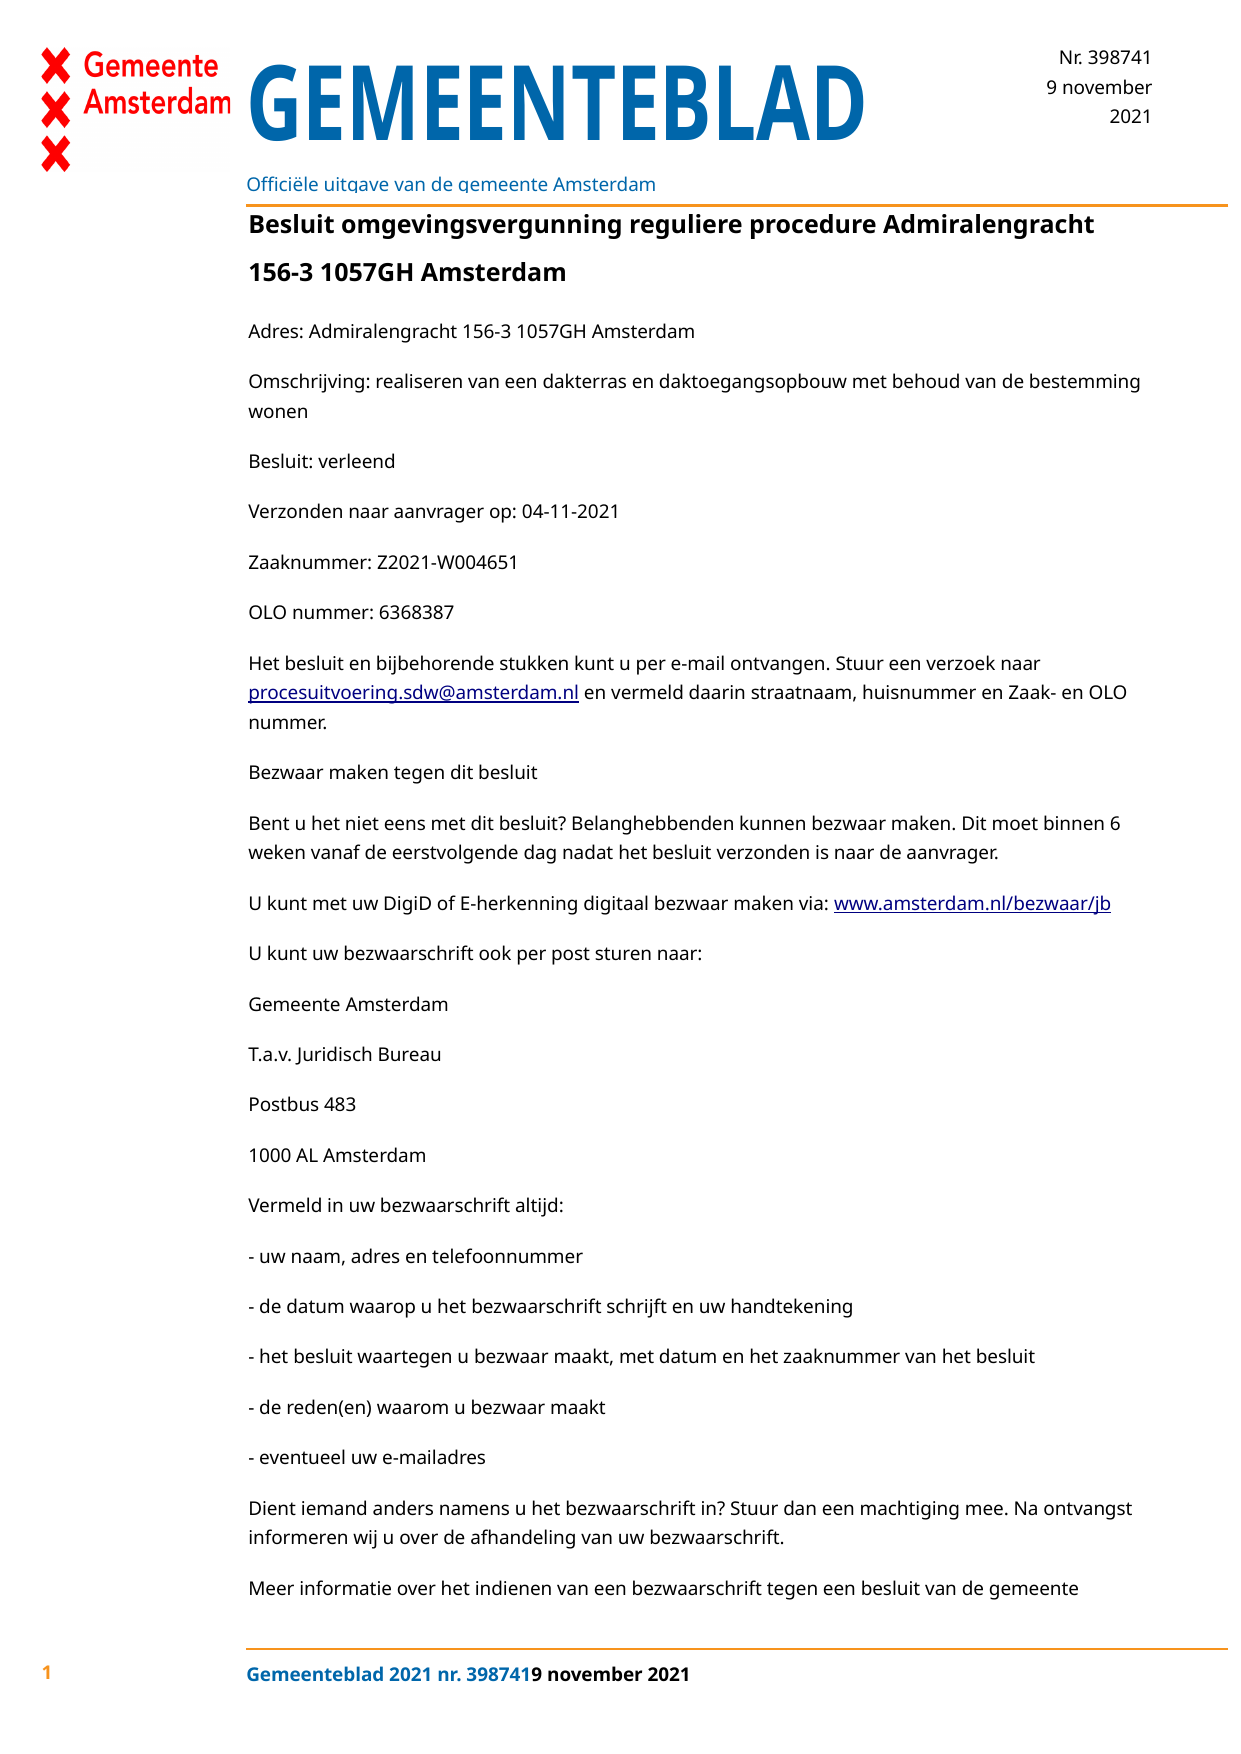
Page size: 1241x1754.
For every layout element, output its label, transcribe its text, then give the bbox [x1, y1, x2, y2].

text Omschrijving: realiseren van een dakterras en daktoegangsopbouw met behoud van de bestemming wonen [248, 368, 1152, 424]
text Bezwaar maken tegen dit besluit [248, 759, 1152, 785]
text Dient iemand anders namens u het bezwaarschrift in? Stuur dan een machtiging mee. Na ontvangst informeren wij u over de afhandeling van uw bezwaarschrift. [248, 1495, 1152, 1550]
text Meer informatie over het indienen van een bezwaarschrift tegen een besluit van de gemeente [248, 1575, 1152, 1601]
text U kunt uw bezwaarschrift ook per post sturen naar: [248, 940, 1152, 966]
text Vermeld in uw bezwaarschrift altijd: [248, 1192, 1152, 1218]
text 1000 AL Amsterdam [248, 1142, 1152, 1168]
text OLO nummer: 6368387 [248, 599, 1152, 625]
picture [41, 47, 231, 172]
text Zaaknummer: Z2021-W004651 [248, 549, 1152, 575]
text T.a.v. Juridisch Bureau [248, 1041, 1152, 1067]
text - de reden(en) waarom u bezwaar maakt [248, 1394, 1152, 1420]
text - uw naam, adres en telefoonnummer [248, 1243, 1152, 1269]
text U kunt met uw DigiD of E-herkenning digitaal bezwaar maken via: www.amsterdam.nl/bezwaar/jb [248, 890, 1152, 916]
text - de datum waarop u het bezwaarschrift schrijft en uw handtekening [248, 1293, 1152, 1319]
text Bent u het niet eens met dit besluit? Belanghebbenden kunnen bezwaar maken. Dit moet binnen 6 weken vanaf de eerstvolgende dag nadat het besluit verzonden is naar de aanvrager. [248, 810, 1152, 865]
text Besluit omgevingsvergunning reguliere procedure Admiralengracht 156-3 1057GH Amsterdam [248, 207, 1152, 288]
text Postbus 483 [248, 1092, 1152, 1117]
text - het besluit waartegen u bezwaar maakt, met datum en het zaaknummer van het besluit [248, 1344, 1152, 1369]
text Gemeente Amsterdam [248, 991, 1152, 1017]
text - eventueel uw e-mailadres [248, 1444, 1152, 1470]
text Het besluit en bijbehorende stukken kunt u per e-mail ontvangen. Stuur een verzoek naar procesuitvoering.sdw@amsterdam.nl en vermeld daarin straatnaam, huisnummer en Zaak- en OLO nummer. [248, 650, 1152, 735]
text Besluit: verleend [248, 448, 1152, 474]
text Verzonden naar aanvrager op: 04-11-2021 [248, 499, 1152, 524]
text Adres: Admiralengracht 156-3 1057GH Amsterdam [248, 318, 1152, 344]
